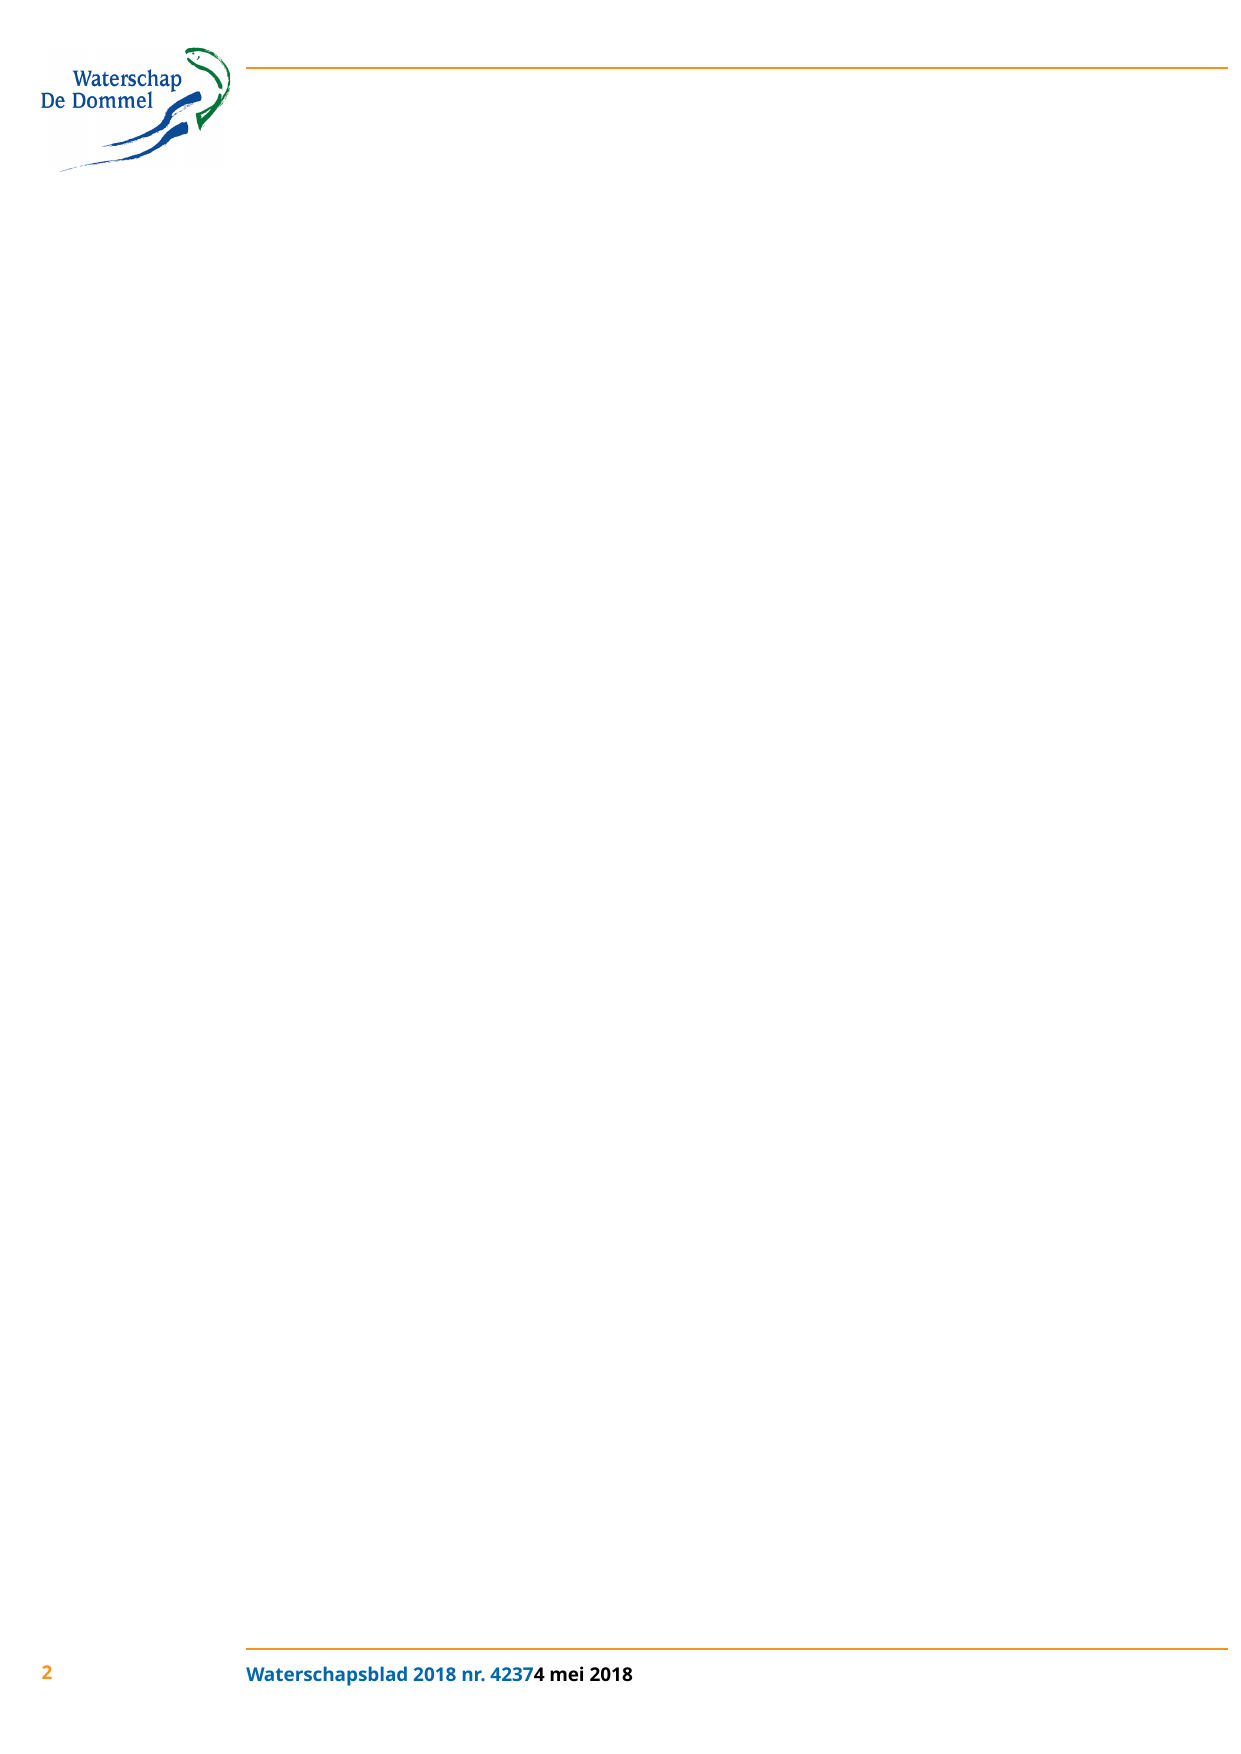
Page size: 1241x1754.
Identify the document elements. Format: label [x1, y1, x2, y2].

picture [41, 47, 231, 172]
